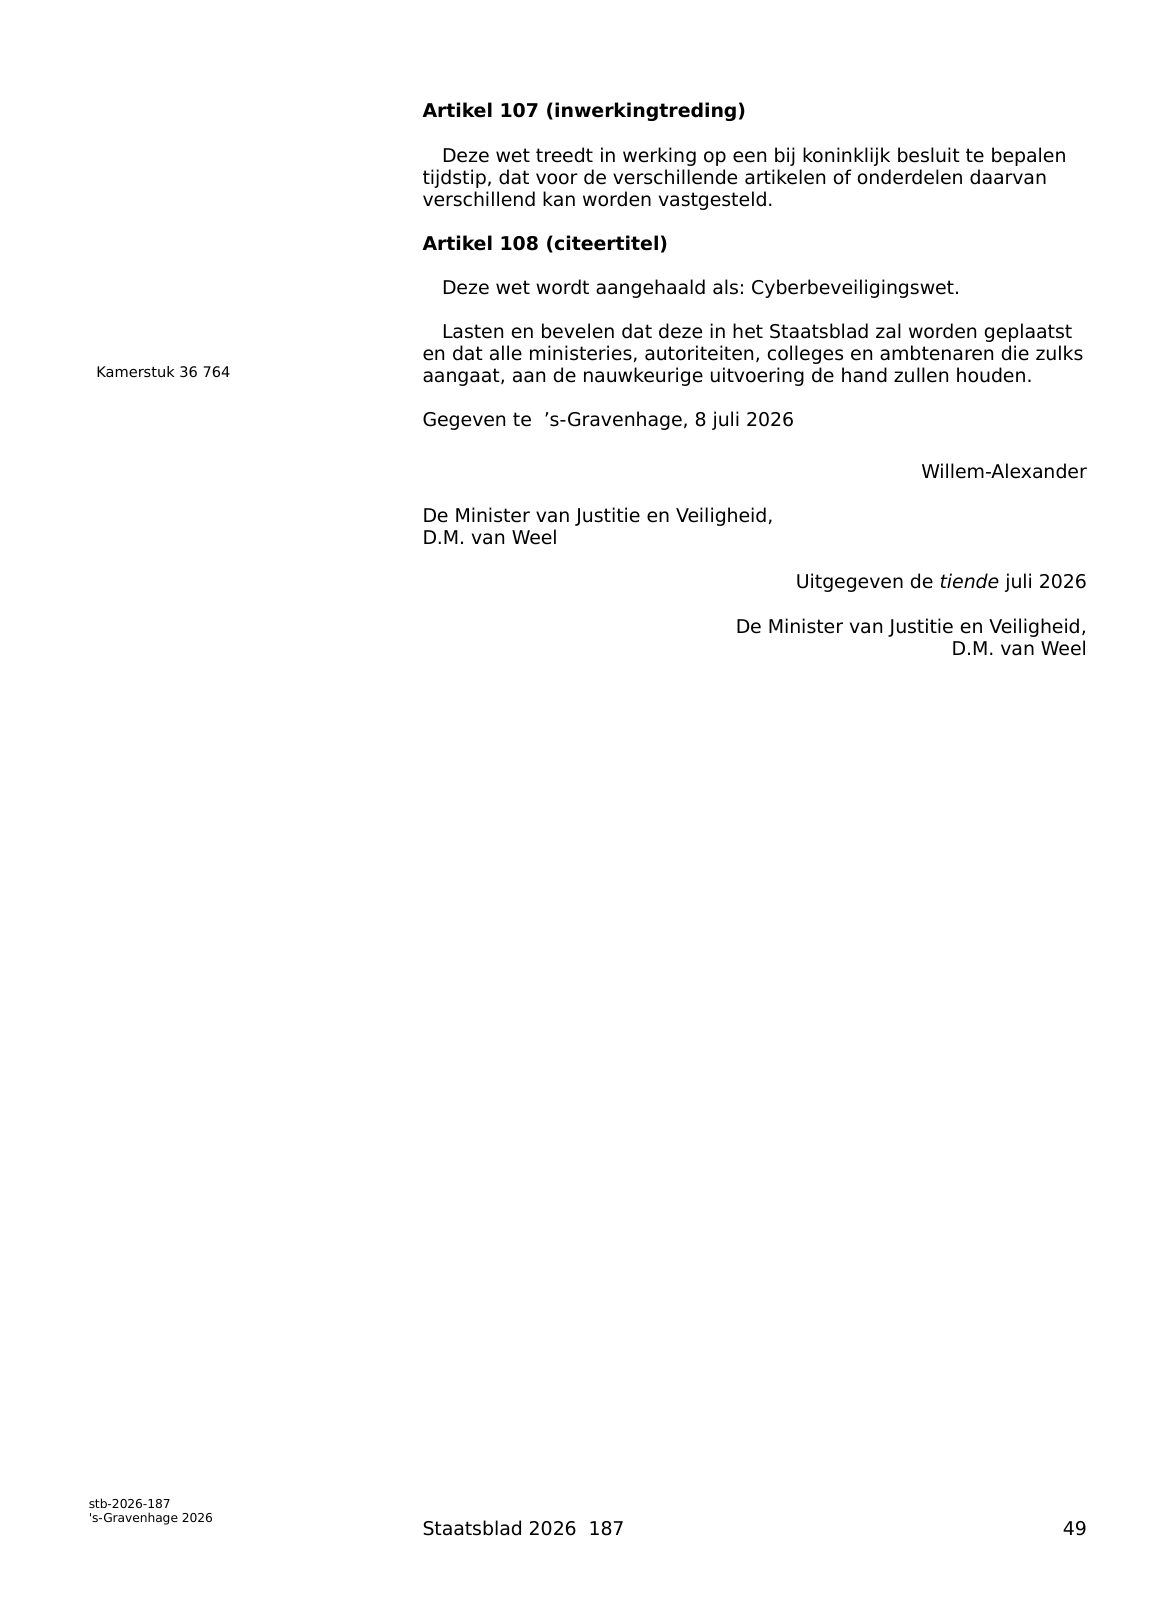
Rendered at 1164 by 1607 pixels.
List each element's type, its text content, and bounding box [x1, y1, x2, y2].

subtitle Artikel 108 (citeertitel) [422, 233, 1087, 255]
text Uitgegeven de tiende juli 2026 [422, 571, 1087, 593]
text stb-2026-187 [88, 1497, 323, 1511]
text De Minister van Justitie en Veiligheid, D.M. van Weel [422, 616, 1087, 659]
text Deze wet treedt in werking op een bij koninklijk besluit te bepalen tijdstip, dat voor de verschillende artikelen of onderdelen daarvan verschillend kan worden vastgesteld. [422, 144, 1087, 211]
text Lasten en bevelen dat deze in het Staatsblad zal worden geplaatst en dat alle ministeries, autoriteiten, colleges en ambtenaren die zulks aangaat, aan de nauwkeurige uitvoering de hand zullen houden. [422, 321, 1087, 387]
text Willem-Alexander [422, 461, 1087, 483]
text De Minister van Justitie en Veiligheid, D.M. van Weel [422, 505, 1087, 549]
text Deze wet wordt aangehaald als: Cyberbeveiligingswet. [422, 277, 1087, 299]
text Kamerstuk 36 764 [77, 364, 396, 381]
subtitle Artikel 107 (inwerkingtreding) [422, 100, 1087, 122]
text 's-Gravenhage 2026 [88, 1511, 323, 1525]
text Gegeven te ’s-Gravenhage, 8 juli 2026 [422, 409, 1087, 431]
